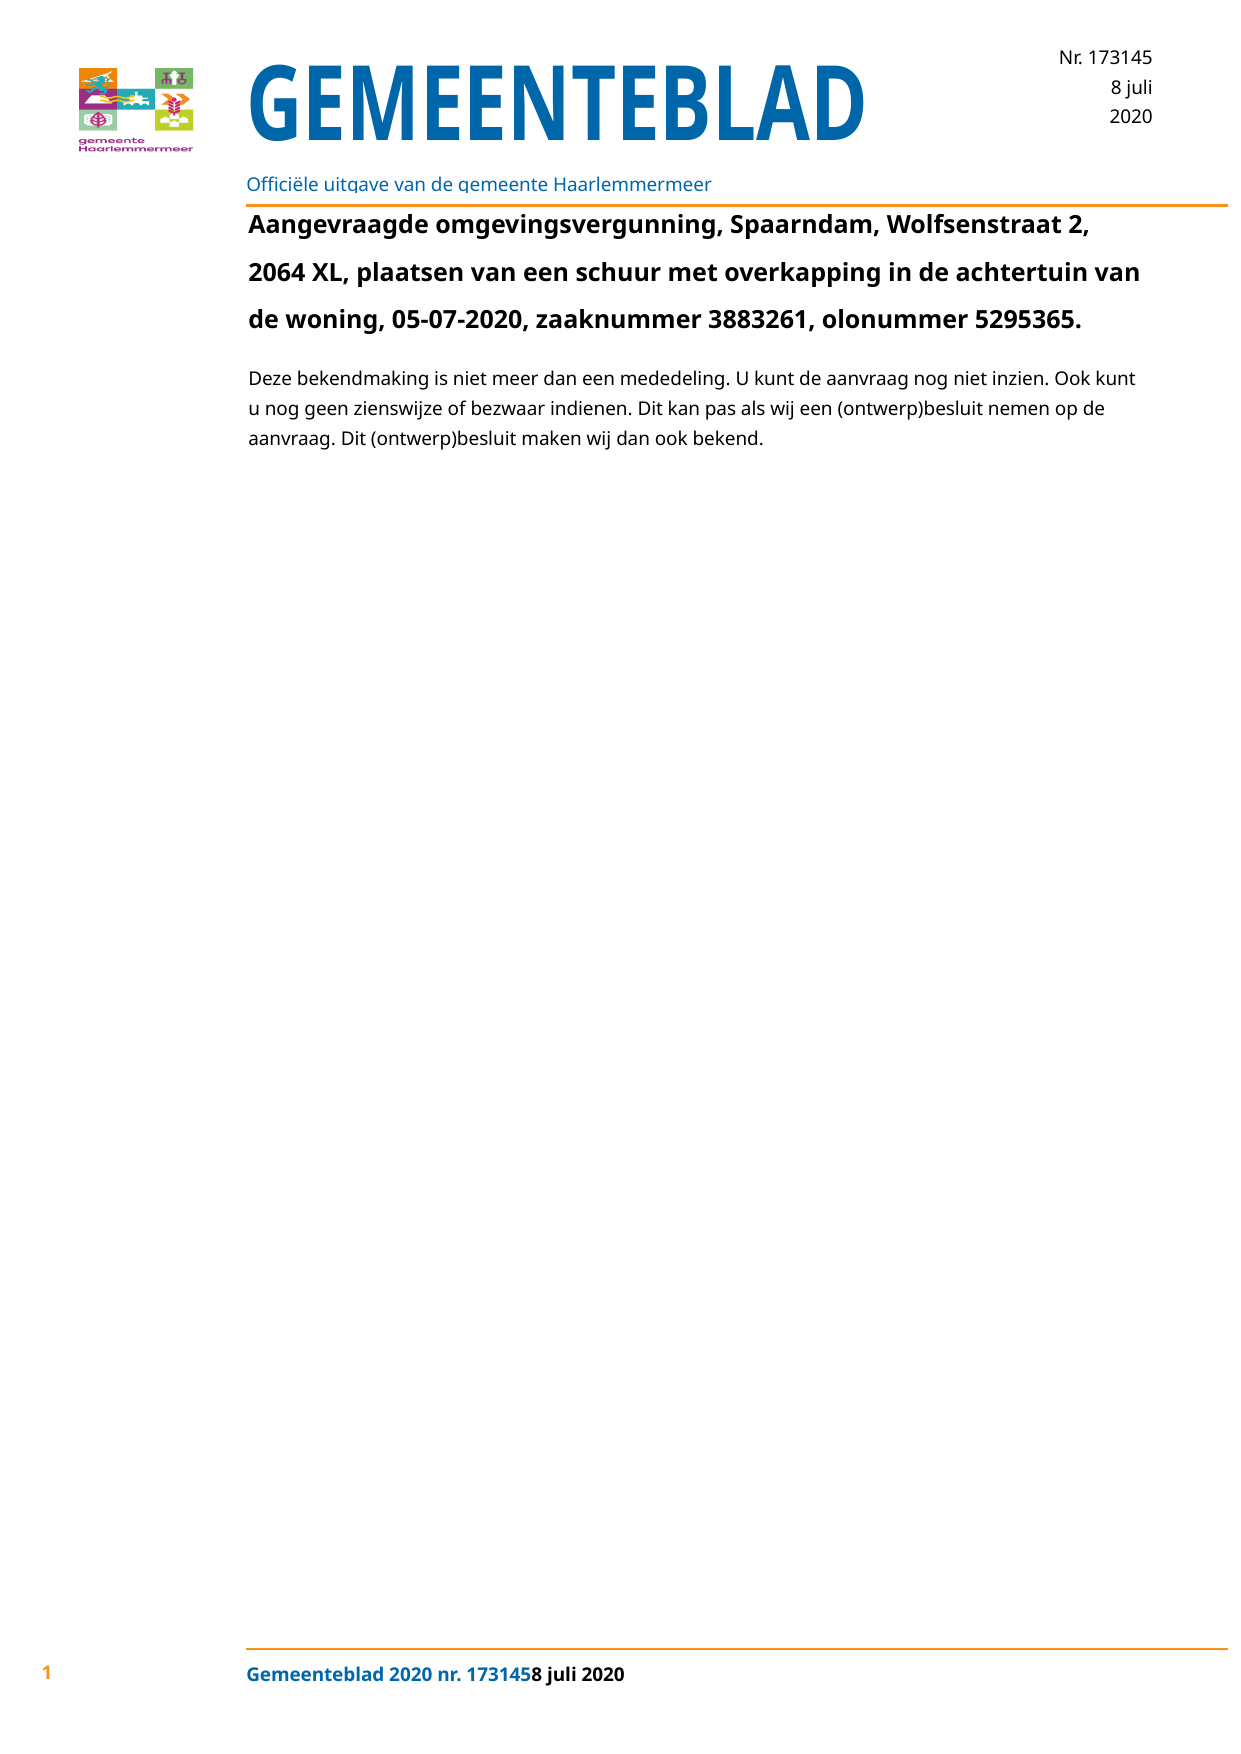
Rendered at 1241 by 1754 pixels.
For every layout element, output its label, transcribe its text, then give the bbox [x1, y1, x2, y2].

text Aangevraagde omgevingsvergunning, Spaarndam, Wolfsenstraat 2, 2064 XL, plaatsen van een schuur met overkapping in de achtertuin van de woning, 05-07-2020, zaaknummer 3883261, olonummer 5295365. [248, 207, 1152, 336]
picture [41, 47, 231, 172]
text Deze bekendmaking is niet meer dan een mededeling. U kunt de aanvraag nog niet inzien. Ook kunt u nog geen zienswijze of bezwaar indienen. Dit kan pas als wij een (ontwerp)besluit nemen op de aanvraag. Dit (ontwerp)besluit maken wij dan ook bekend. [248, 366, 1152, 450]
